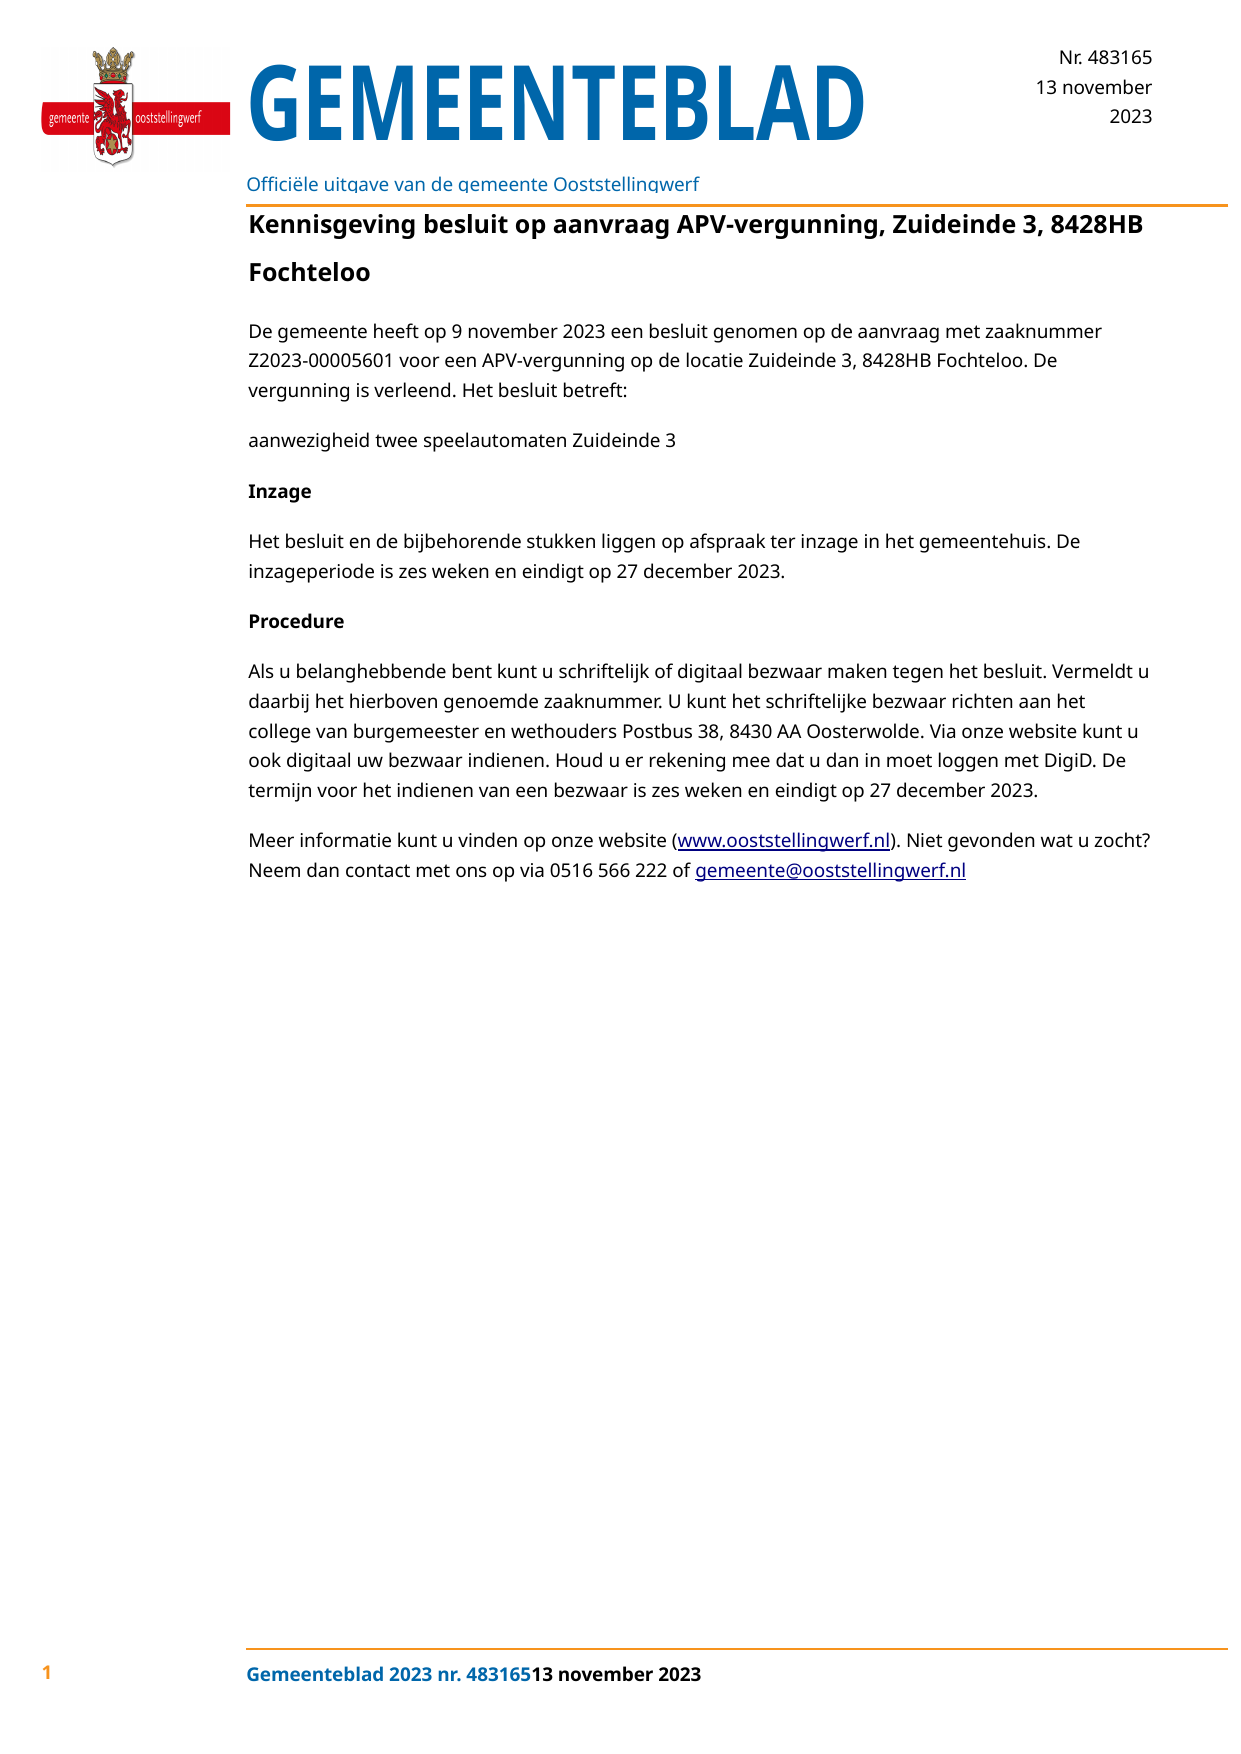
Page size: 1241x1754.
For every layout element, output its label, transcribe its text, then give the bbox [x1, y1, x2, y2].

text Kennisgeving besluit op aanvraag APV-vergunning, Zuideinde 3, 8428HB Fochteloo [248, 207, 1152, 288]
text Het besluit en de bijbehorende stukken liggen op afspraak ter inzage in het gemeentehuis. De inzageperiode is zes weken en eindigt op 27 december 2023. [248, 528, 1152, 584]
picture [41, 47, 231, 172]
text Procedure [248, 608, 1152, 634]
text De gemeente heeft op 9 november 2023 een besluit genomen op de aanvraag met zaaknummer Z2023-00005601 voor een APV-vergunning op de locatie Zuideinde 3, 8428HB Fochteloo. De vergunning is verleend. Het besluit betreft: [248, 318, 1152, 403]
text Meer informatie kunt u vinden op onze website (www.ooststellingwerf.nl). Niet gevonden wat u zocht? Neem dan contact met ons op via 0516 566 222 of gemeente@ooststellingwerf.nl [248, 827, 1152, 883]
text Als u belanghebbende bent kunt u schriftelijk of digitaal bezwaar maken tegen het besluit. Vermeldt u daarbij het hierboven genoemde zaaknummer. U kunt het schriftelijke bezwaar richten aan het college van burgemeester en wethouders Postbus 38, 8430 AA Oosterwolde. Via onze website kunt u ook digitaal uw bezwaar indienen. Houd u er rekening mee dat u dan in moet loggen met DigiD. De termijn voor het indienen van een bezwaar is zes weken en eindigt op 27 december 2023. [248, 659, 1152, 803]
text aanwezigheid twee speelautomaten Zuideinde 3 [248, 427, 1152, 453]
text Inzage [248, 478, 1152, 504]
